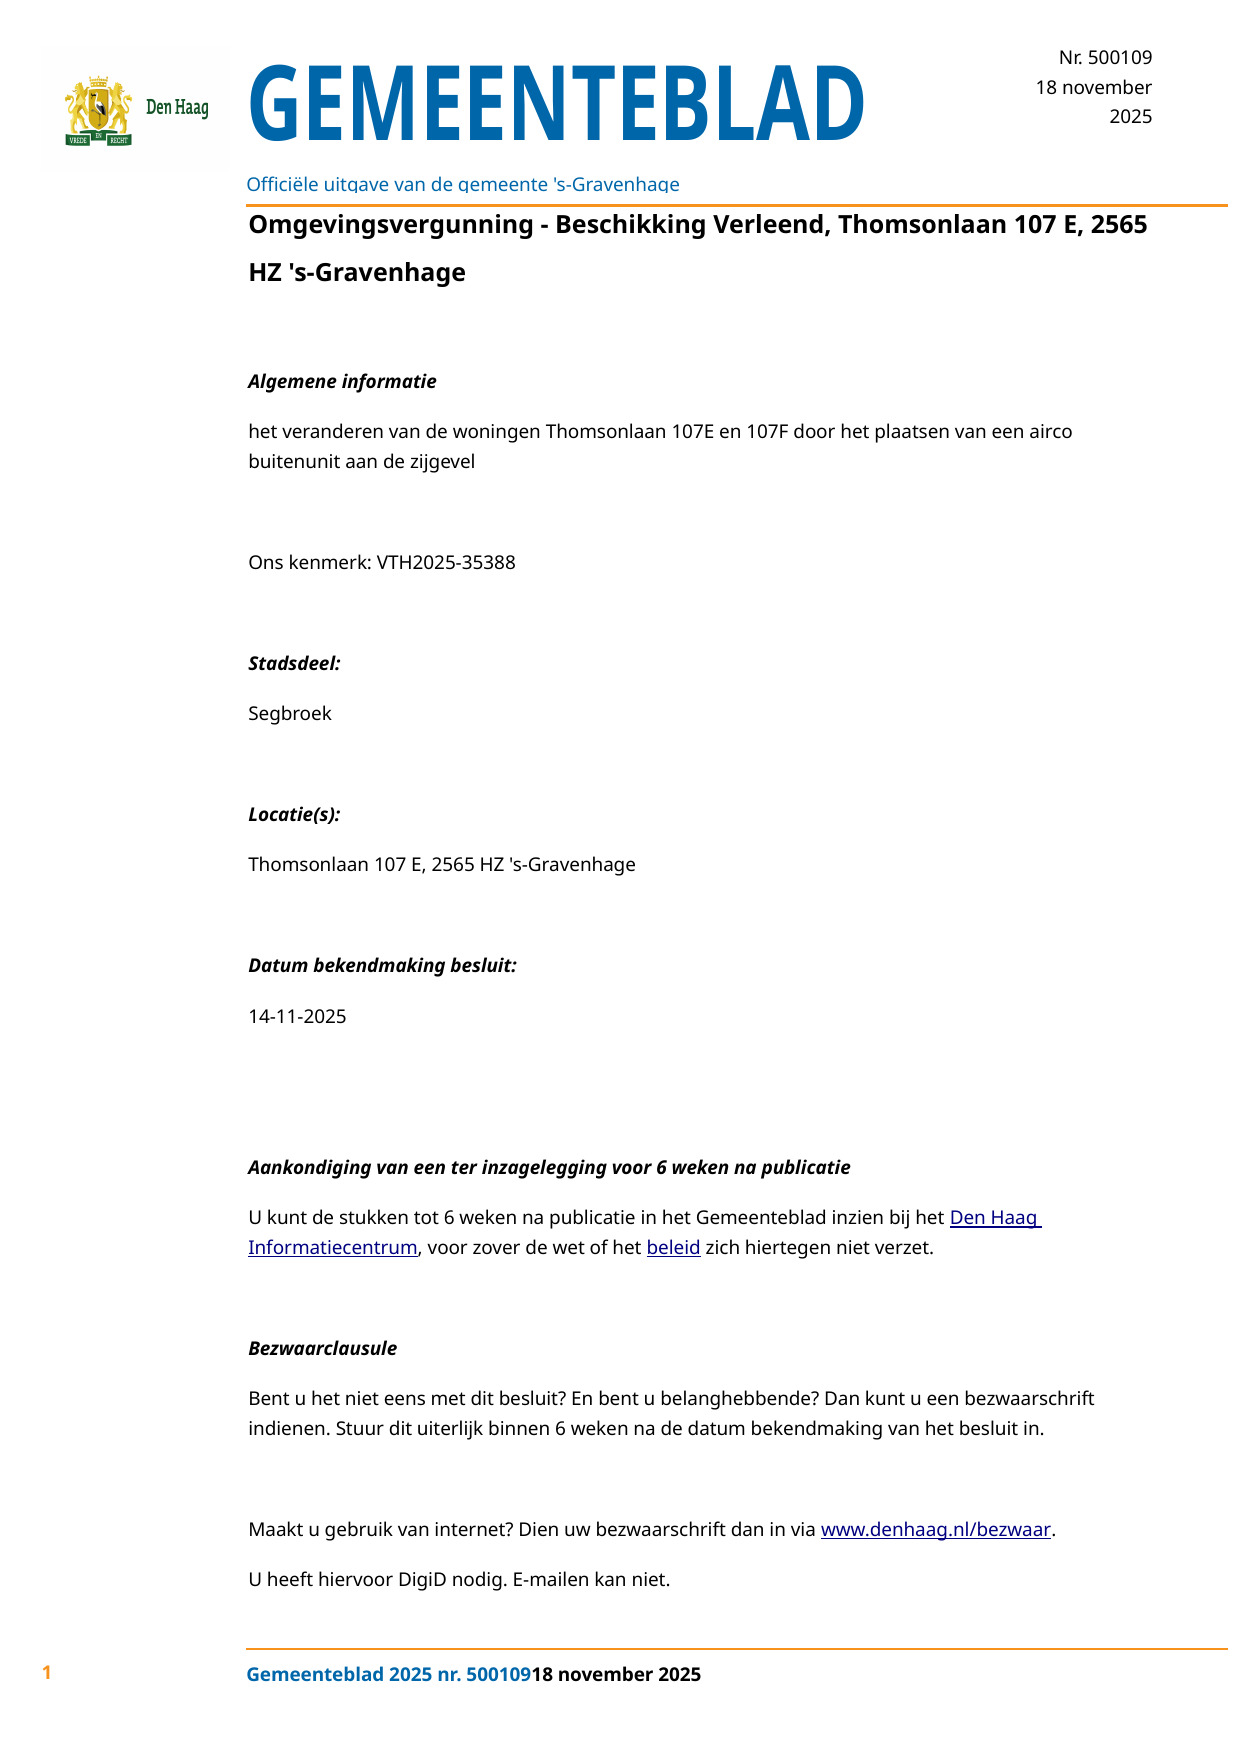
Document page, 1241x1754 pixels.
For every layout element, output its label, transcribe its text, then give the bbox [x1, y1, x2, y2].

text Algemene informatie [248, 368, 1152, 394]
text Omgevingsvergunning - Beschikking Verleend, Thomsonlaan 107 E, 2565 HZ 's-Gravenhage [248, 207, 1152, 288]
text Maakt u gebruik van internet? Dien uw bezwaarschrift dan in via www.denhaag.nl/bezwaar. [248, 1516, 1152, 1542]
text Segbroek [248, 700, 1152, 726]
text 14-11-2025 [248, 1003, 1152, 1029]
text Bezwaarclausule [248, 1335, 1152, 1361]
text Aankondiging van een ter inzagelegging voor 6 weken na publicatie [248, 1154, 1152, 1180]
text Thomsonlaan 107 E, 2565 HZ 's-Gravenhage [248, 852, 1152, 877]
text Locatie(s): [248, 801, 1152, 827]
text Bent u het niet eens met dit besluit? En bent u belanghebbende? Dan kunt u een bezwaarschrift indienen. Stuur dit uiterlijk binnen 6 weken na de datum bekendmaking van het besluit in. [248, 1385, 1152, 1441]
text U heeft hiervoor DigiD nodig. E-mailen kan niet. [248, 1566, 1152, 1592]
picture [41, 47, 231, 172]
text Stadsdeel: [248, 650, 1152, 676]
text Ons kenmerk: VTH2025-35388 [248, 549, 1152, 575]
text het veranderen van de woningen Thomsonlaan 107E en 107F door het plaatsen van een airco buitenunit aan de zijgevel [248, 419, 1152, 474]
text U kunt de stukken tot 6 weken na publicatie in het Gemeenteblad inzien bij het Den Haag Informatiecentrum, voor zover de wet of het beleid zich hiertegen niet verzet. [248, 1204, 1152, 1260]
text Datum bekendmaking besluit: [248, 952, 1152, 978]
